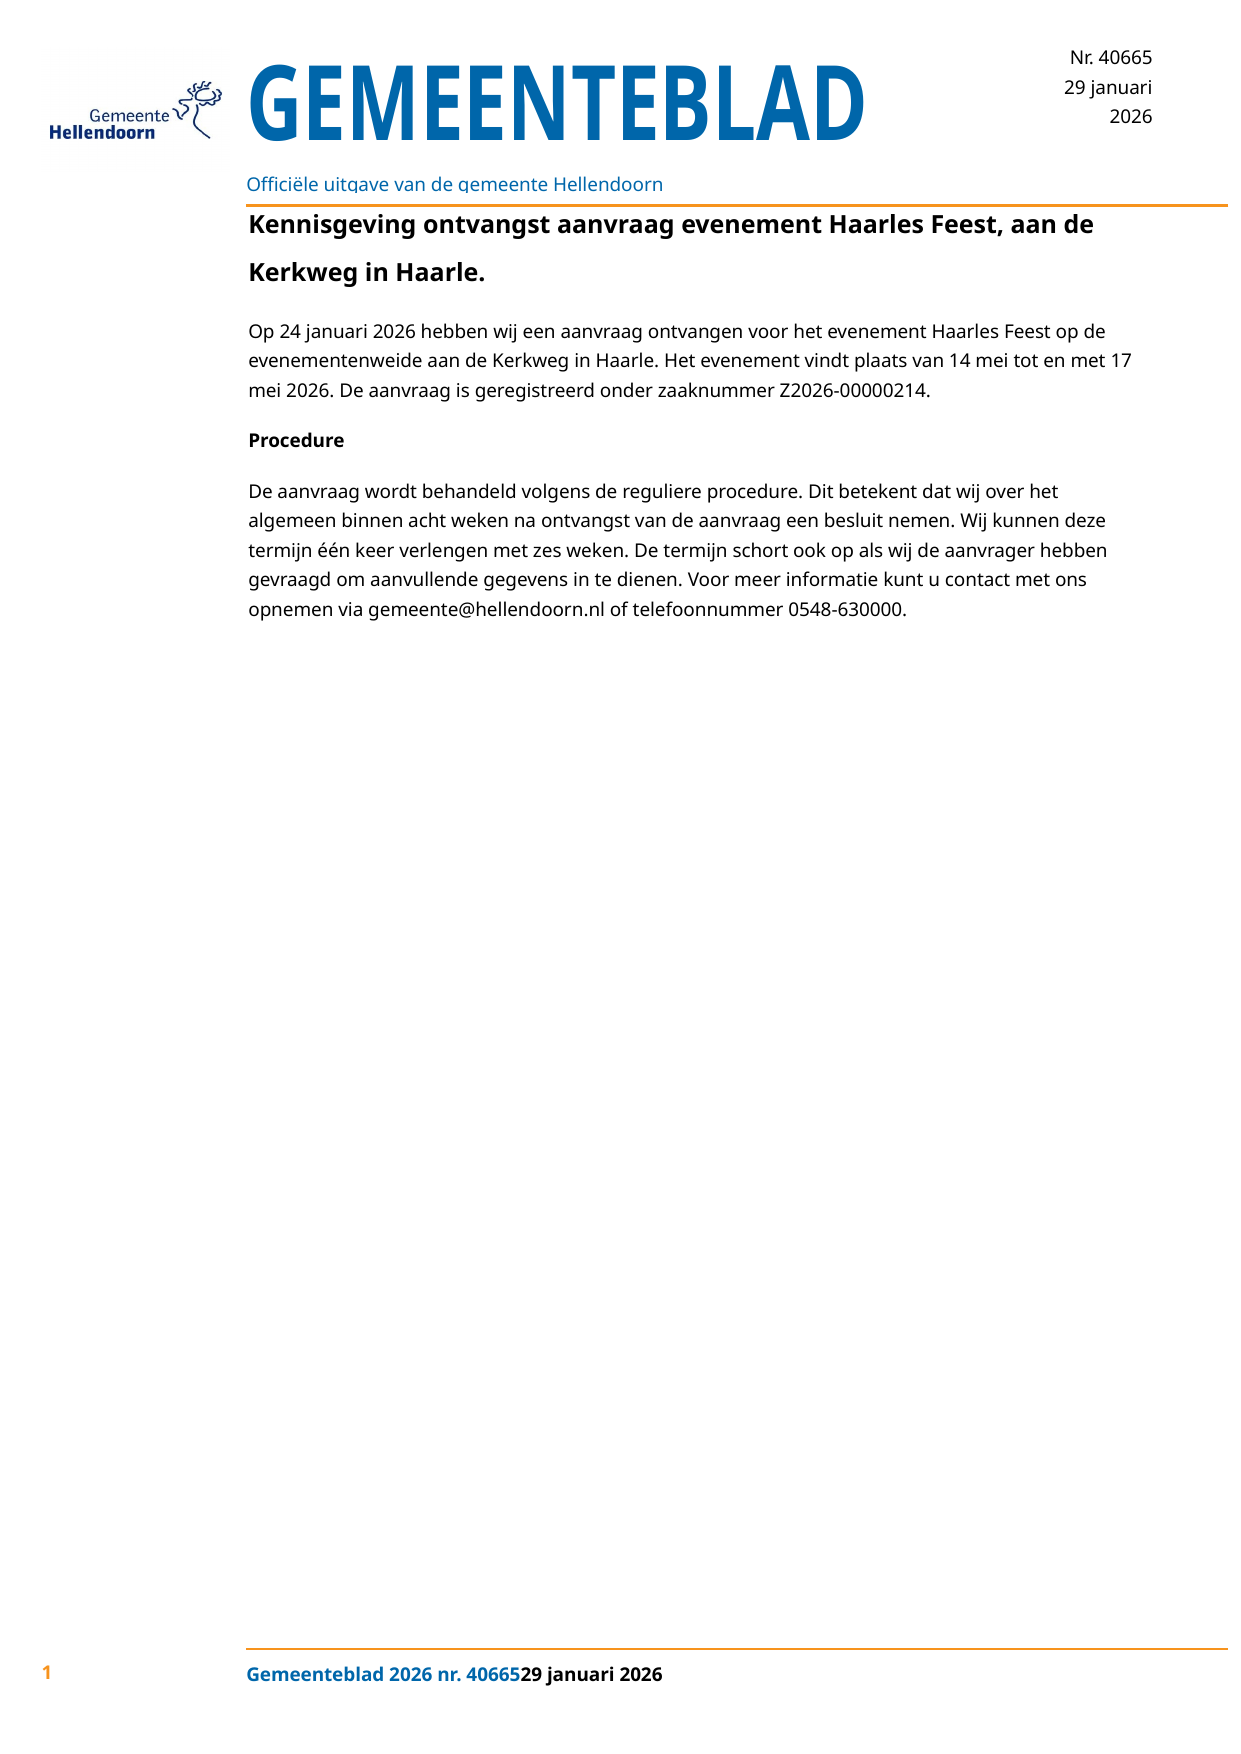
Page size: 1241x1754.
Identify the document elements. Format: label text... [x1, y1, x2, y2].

picture [41, 47, 231, 172]
text Kennisgeving ontvangst aanvraag evenement Haarles Feest, aan de Kerkweg in Haarle. [248, 207, 1152, 288]
text Procedure [248, 427, 1152, 453]
text Op 24 januari 2026 hebben wij een aanvraag ontvangen voor het evenement Haarles Feest op de evenementenweide aan de Kerkweg in Haarle. Het evenement vindt plaats van 14 mei tot en met 17 mei 2026. De aanvraag is geregistreerd onder zaaknummer Z2026-00000214. [248, 318, 1152, 403]
text De aanvraag wordt behandeld volgens de reguliere procedure. Dit betekent dat wij over het algemeen binnen acht weken na ontvangst van de aanvraag een besluit nemen. Wij kunnen deze termijn één keer verlengen met zes weken. De termijn schort ook op als wij de aanvrager hebben gevraagd om aanvullende gegevens in te dienen. Voor meer informatie kunt u contact met ons opnemen via gemeente@hellendoorn.nl of telefoonnummer 0548-630000. [248, 478, 1152, 622]
